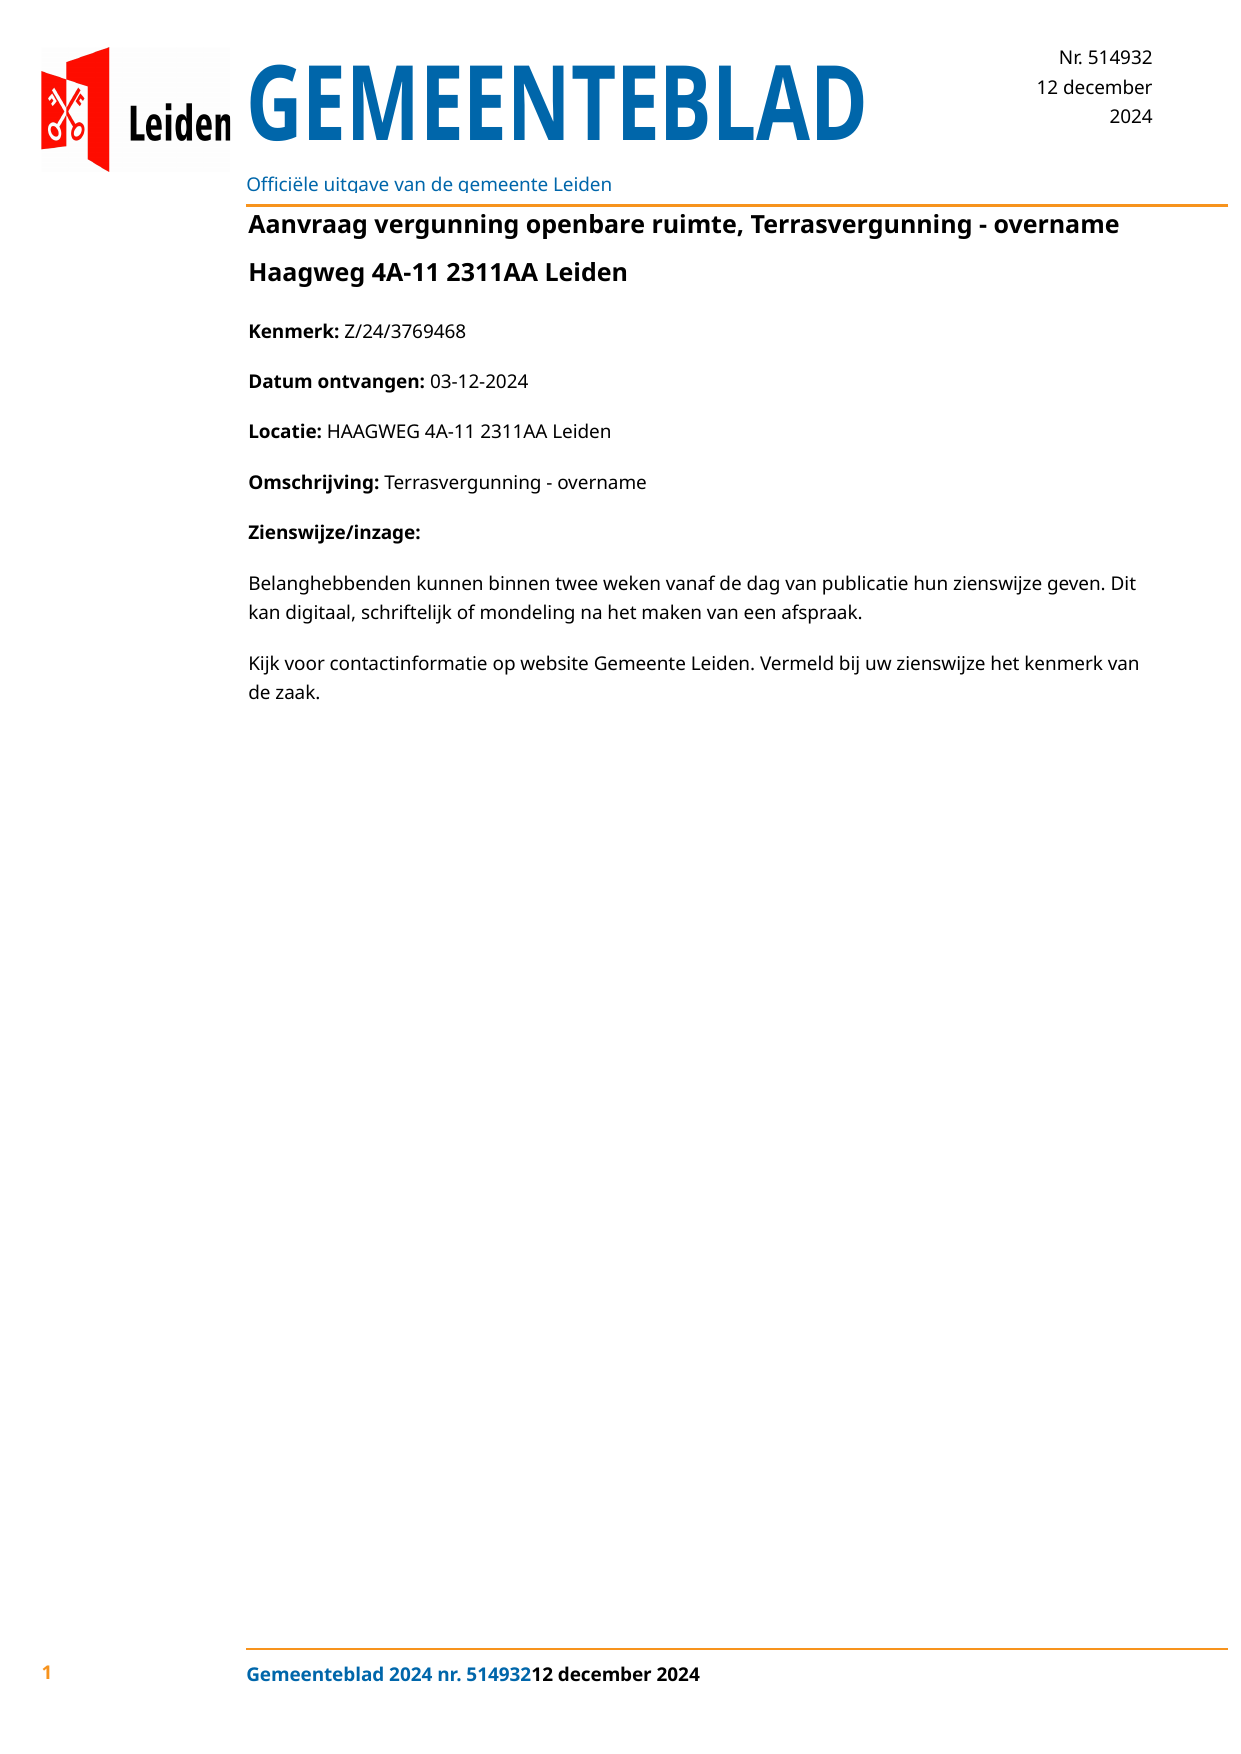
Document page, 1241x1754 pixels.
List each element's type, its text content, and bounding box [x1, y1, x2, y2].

text Kijk voor contactinformatie op website Gemeente Leiden. Vermeld bij uw zienswijze het kenmerk van de zaak. [248, 650, 1152, 705]
text Datum ontvangen: 03-12-2024 [248, 368, 1152, 394]
text Belanghebbenden kunnen binnen twee weken vanaf de dag van publicatie hun zienswijze geven. Dit kan digitaal, schriftelijk of mondeling na het maken van een afspraak. [248, 570, 1152, 625]
text Zienswijze/inzage: [248, 519, 1152, 545]
text Omschrijving: Terrasvergunning - overname [248, 469, 1152, 495]
picture [41, 47, 231, 172]
text Aanvraag vergunning openbare ruimte, Terrasvergunning - overname Haagweg 4A-11 2311AA Leiden [248, 207, 1152, 288]
text Locatie: HAAGWEG 4A-11 2311AA Leiden [248, 419, 1152, 444]
text Kenmerk: Z/24/3769468 [248, 318, 1152, 344]
